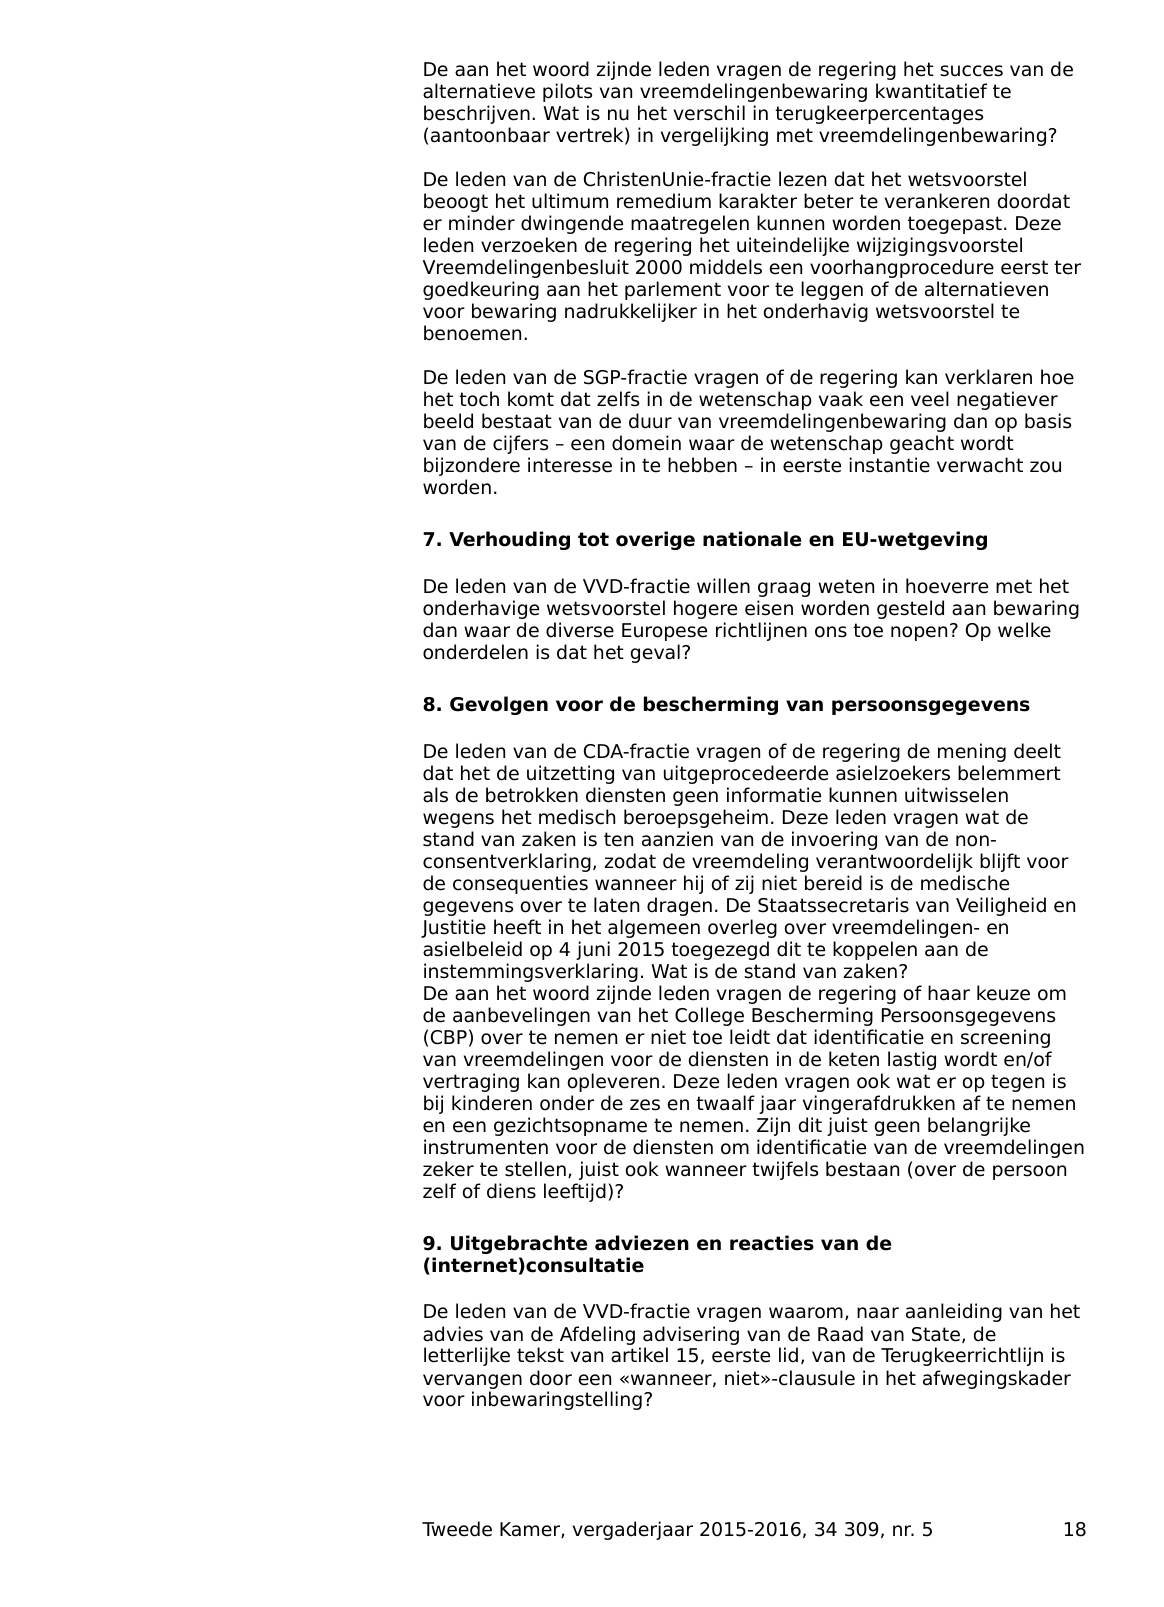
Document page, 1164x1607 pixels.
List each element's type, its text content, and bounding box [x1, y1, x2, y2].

text De aan het woord zijnde leden vragen de regering het succes van de alternatieve pilots van vreemdelingenbewaring kwantitatief te beschrijven. Wat is nu het verschil in terugkeerpercentages (aantoonbaar vertrek) in vergelijking met vreemdelingenbewaring? [422, 59, 1087, 147]
text De leden van de ChristenUnie-fractie lezen dat het wetsvoorstel beoogt het ultimum remedium karakter beter te verankeren doordat er minder dwingende maatregelen kunnen worden toegepast. Deze leden verzoeken de regering het uiteindelijke wijzigingsvoorstel Vreemdelingenbesluit 2000 middels een voorhangprocedure eerst ter goedkeuring aan het parlement voor te leggen of de alternatieven voor bewaring nadrukkelijker in het onderhavig wetsvoorstel te benoemen. [422, 169, 1087, 345]
subtitle 7. Verhouding tot overige nationale en EU-wetgeving [422, 529, 1087, 551]
text De leden van de VVD-fractie vragen waarom, naar aanleiding van het advies van de Afdeling advisering van de Raad van State, de letterlijke tekst van artikel 15, eerste lid, van de Terugkeerrichtlijn is vervangen door een «wanneer, niet»-clausule in het afwegingskader voor inbewaringstelling? [422, 1301, 1087, 1411]
text De leden van de VVD-fractie willen graag weten in hoeverre met het onderhavige wetsvoorstel hogere eisen worden gesteld aan bewaring dan waar de diverse Europese richtlijnen ons toe nopen? Op welke onderdelen is dat het geval? [422, 576, 1087, 664]
subtitle 9. Uitgebrachte adviezen en reacties van de (internet)consultatie [422, 1232, 1087, 1276]
text De leden van de CDA-fractie vragen of de regering de mening deelt dat het de uitzetting van uitgeprocedeerde asielzoekers belemmert als de betrokken diensten geen informatie kunnen uitwisselen wegens het medisch beroepsgeheim. Deze leden vragen wat de stand van zaken is ten aanzien van de invoering van de non-consentverklaring, zodat de vreemdeling verantwoordelijk blijft voor de consequenties wanneer hij of zij niet bereid is de medische gegevens over te laten dragen. De Staatssecretaris van Veiligheid en Justitie heeft in het algemeen overleg over vreemdelingen- en asielbeleid op 4 juni 2015 toegezegd dit te koppelen aan de instemmingsverklaring. Wat is de stand van zaken? [422, 741, 1087, 983]
text De aan het woord zijnde leden vragen de regering of haar keuze om de aanbevelingen van het College Bescherming Persoonsgegevens (CBP) over te nemen er niet toe leidt dat identificatie en screening van vreemdelingen voor de diensten in de keten lastig wordt en/of vertraging kan opleveren. Deze leden vragen ook wat er op tegen is bij kinderen onder de zes en twaalf jaar vingerafdrukken af te nemen en een gezichtsopname te nemen. Zijn dit juist geen belangrijke instrumenten voor de diensten om identificatie van de vreemdelingen zeker te stellen, juist ook wanneer twijfels bestaan (over de persoon zelf of diens leeftijd)? [422, 983, 1087, 1202]
text De leden van de SGP-fractie vragen of de regering kan verklaren hoe het toch komt dat zelfs in de wetenschap vaak een veel negatiever beeld bestaat van de duur van vreemdelingenbewaring dan op basis van de cijfers – een domein waar de wetenschap geacht wordt bijzondere interesse in te hebben – in eerste instantie verwacht zou worden. [422, 367, 1087, 499]
subtitle 8. Gevolgen voor de bescherming van persoonsgegevens [422, 694, 1087, 716]
